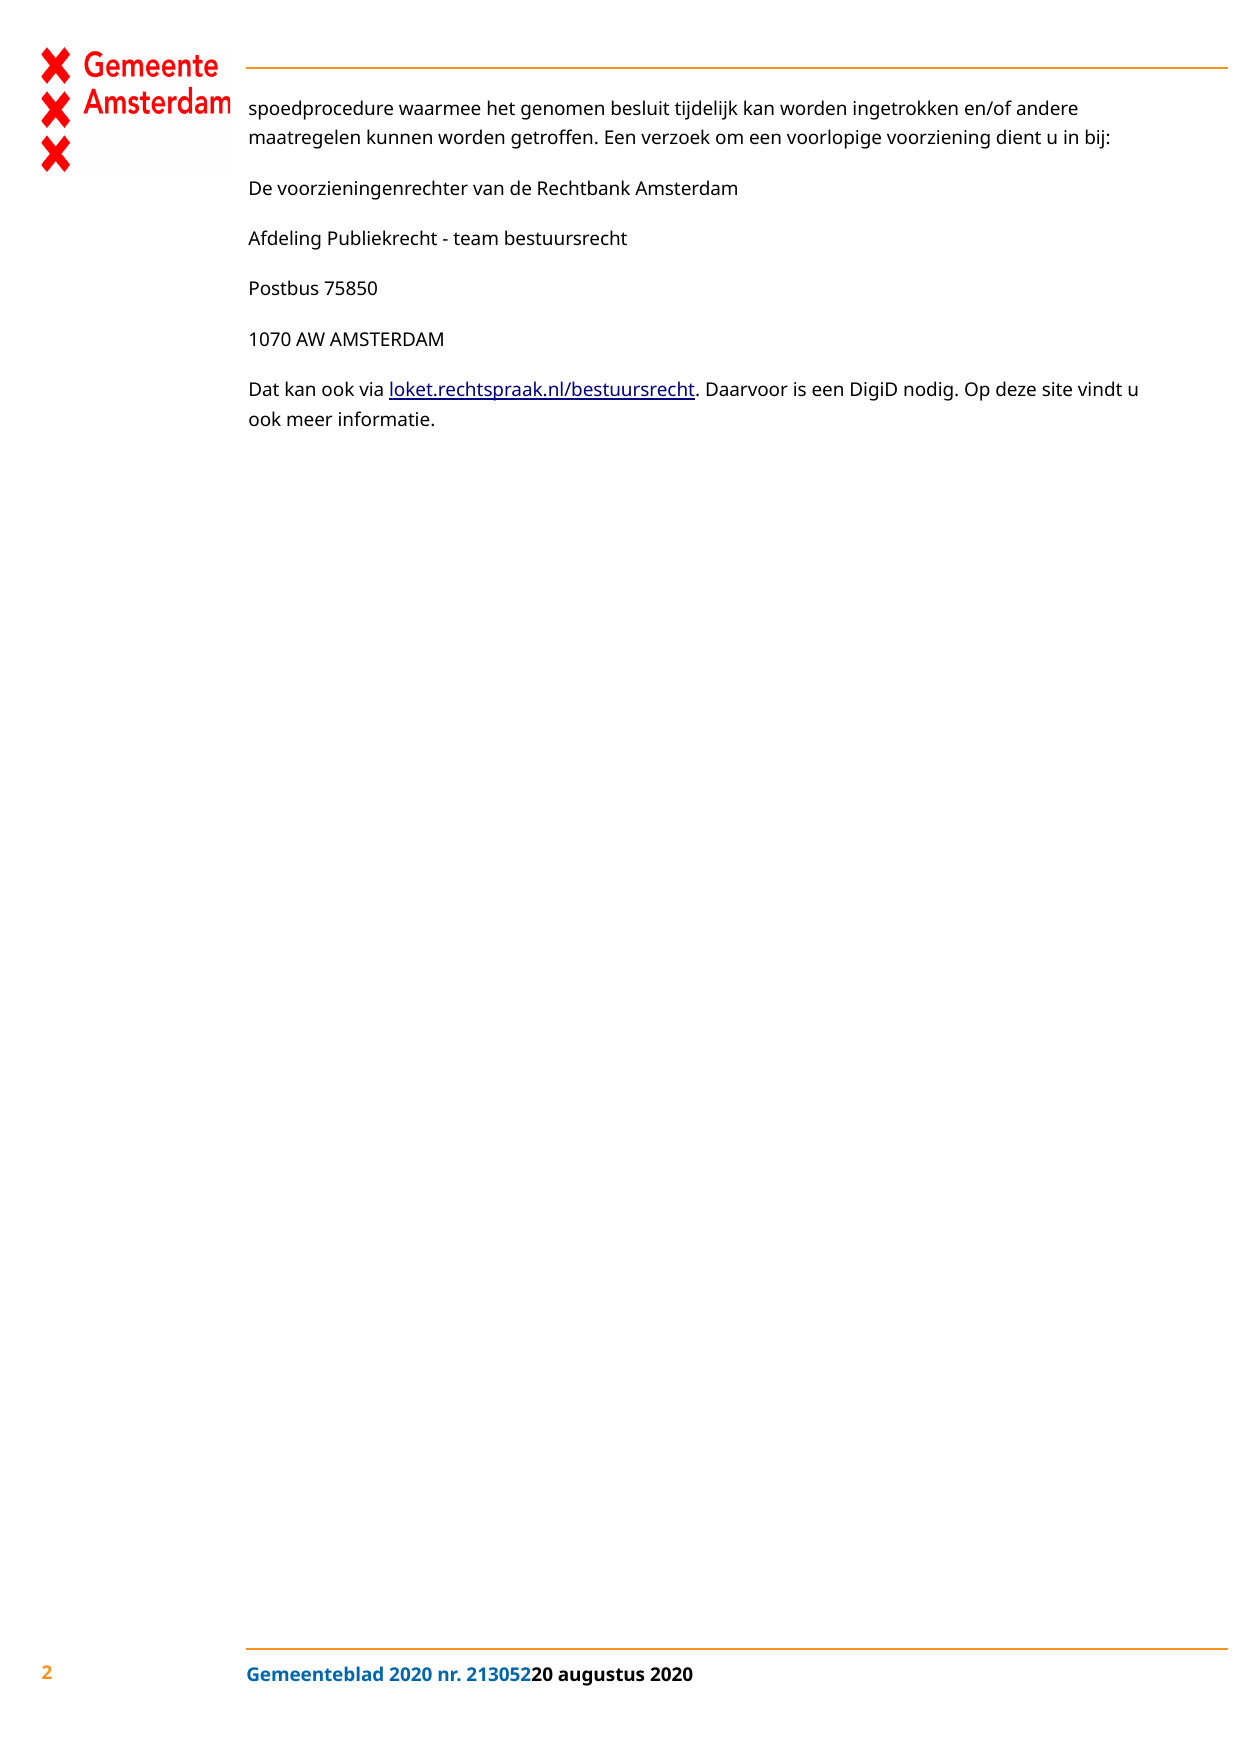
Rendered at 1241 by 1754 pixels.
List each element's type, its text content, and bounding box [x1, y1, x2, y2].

text Dat kan ook via loket.rechtspraak.nl/bestuursrecht. Daarvoor is een DigiD nodig. Op deze site vindt u ook meer informatie. [248, 376, 1152, 432]
text spoedprocedure waarmee het genomen besluit tijdelijk kan worden ingetrokken en/of andere maatregelen kunnen worden getroffen. Een verzoek om een voorlopige voorziening dient u in bij: [248, 95, 1152, 150]
text Afdeling Publiekrecht - team bestuursrecht [248, 225, 1152, 251]
text De voorzieningenrechter van de Rechtbank Amsterdam [248, 175, 1152, 201]
picture [41, 47, 231, 172]
text Postbus 75850 [248, 276, 1152, 301]
text 1070 AW AMSTERDAM [248, 326, 1152, 352]
